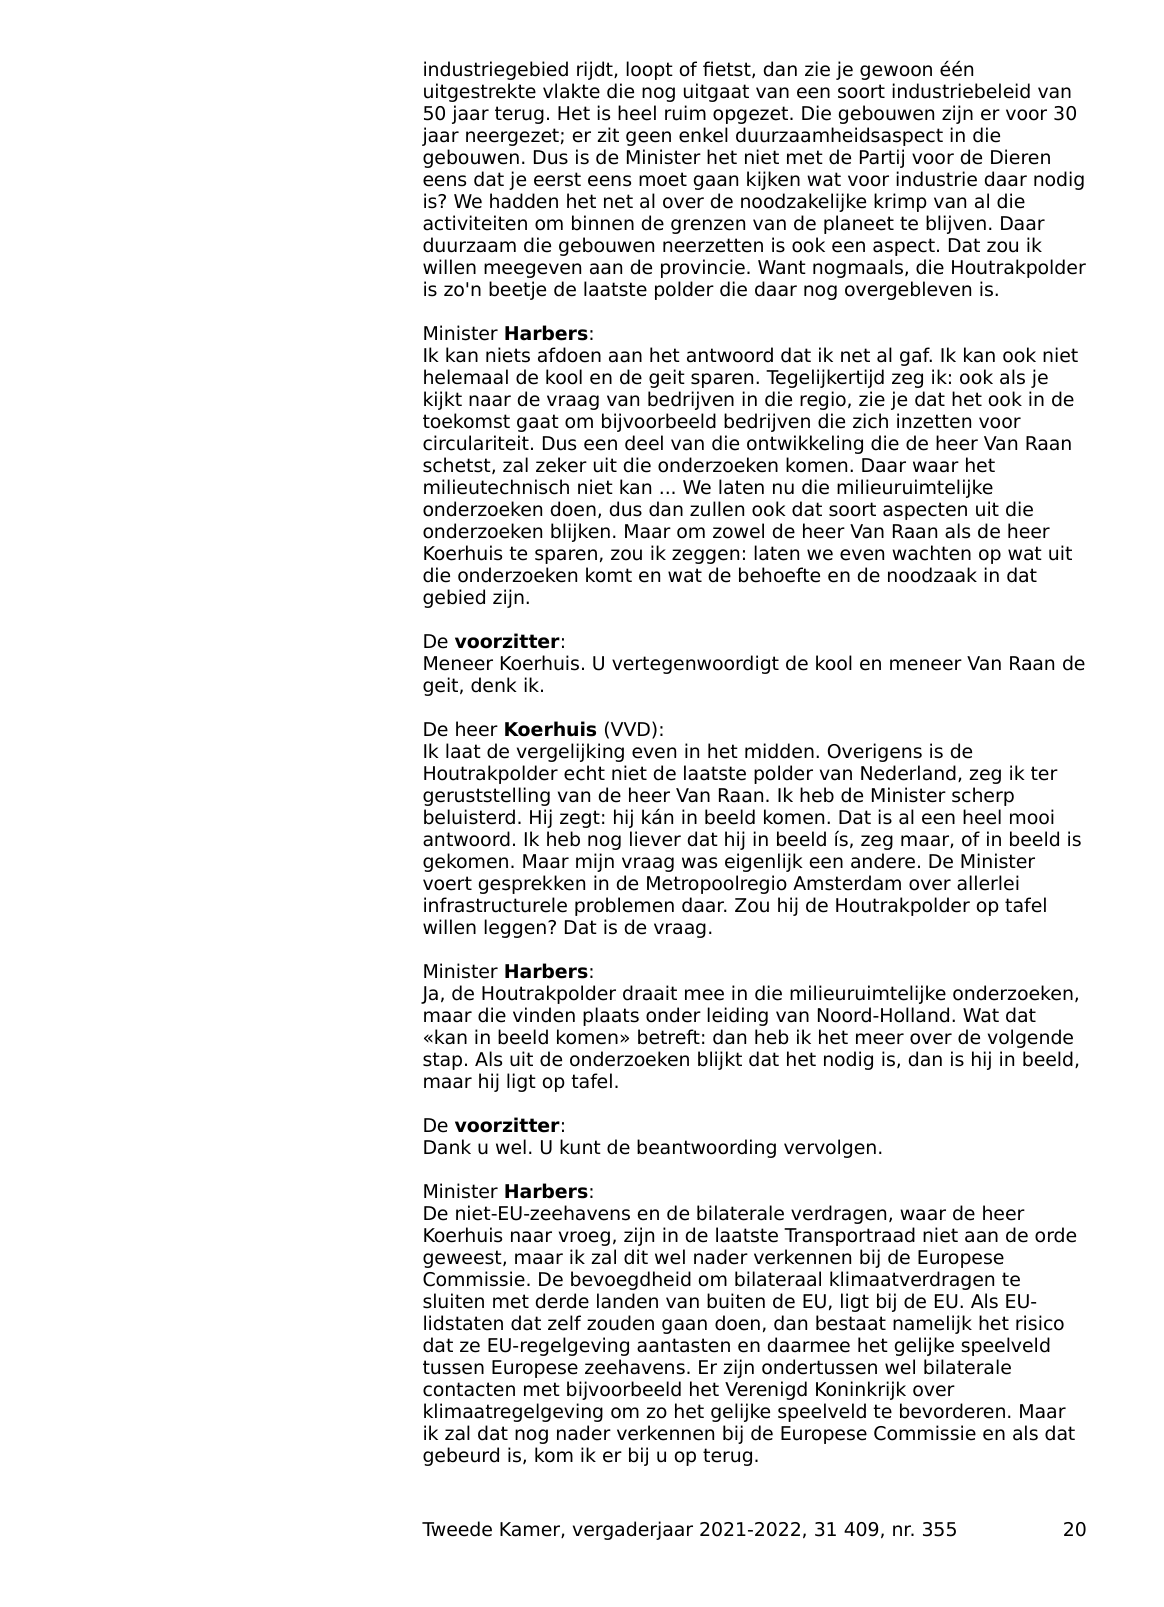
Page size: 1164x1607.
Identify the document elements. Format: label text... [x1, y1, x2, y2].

text Ja, de Houtrakpolder draait mee in die milieuruimtelijke onderzoeken, maar die vinden plaats onder leiding van Noord-Holland. Wat dat «kan in beeld komen» betreft: dan heb ik het meer over de volgende stap. Als uit de onderzoeken blijkt dat het nodig is, dan is hij in beeld, maar hij ligt op tafel. [422, 983, 1087, 1093]
text De heer Koerhuis (VVD): [422, 719, 1087, 741]
text industriegebied rijdt, loopt of fietst, dan zie je gewoon één uitgestrekte vlakte die nog uitgaat van een soort industriebeleid van 50 jaar terug. Het is heel ruim opgezet. Die gebouwen zijn er voor 30 jaar neergezet; er zit geen enkel duurzaamheidsaspect in die gebouwen. Dus is de Minister het niet met de Partij voor de Dieren eens dat je eerst eens moet gaan kijken wat voor industrie daar nodig is? We hadden het net al over de noodzakelijke krimp van al die activiteiten om binnen de grenzen van de planeet te blijven. Daar duurzaam die gebouwen neerzetten is ook een aspect. Dat zou ik willen meegeven aan de provincie. Want nogmaals, die Houtrakpolder is zo'n beetje de laatste polder die daar nog overgebleven is. [422, 59, 1087, 301]
text Ik kan niets afdoen aan het antwoord dat ik net al gaf. Ik kan ook niet helemaal de kool en de geit sparen. Tegelijkertijd zeg ik: ook als je kijkt naar de vraag van bedrijven in die regio, zie je dat het ook in de toekomst gaat om bijvoorbeeld bedrijven die zich inzetten voor circulariteit. Dus een deel van die ontwikkeling die de heer Van Raan schetst, zal zeker uit die onderzoeken komen. Daar waar het milieutechnisch niet kan ... We laten nu die milieuruimtelijke onderzoeken doen, dus dan zullen ook dat soort aspecten uit die onderzoeken blijken. Maar om zowel de heer Van Raan als de heer Koerhuis te sparen, zou ik zeggen: laten we even wachten op wat uit die onderzoeken komt en wat de behoefte en de noodzaak in dat gebied zijn. [422, 345, 1087, 609]
text Meneer Koerhuis. U vertegenwoordigt de kool en meneer Van Raan de geit, denk ik. [422, 653, 1087, 697]
text Minister Harbers: [422, 323, 1087, 345]
text Ik laat de vergelijking even in het midden. Overigens is de Houtrakpolder echt niet de laatste polder van Nederland, zeg ik ter geruststelling van de heer Van Raan. Ik heb de Minister scherp beluisterd. Hij zegt: hij kán in beeld komen. Dat is al een heel mooi antwoord. Ik heb nog liever dat hij in beeld ís, zeg maar, of in beeld is gekomen. Maar mijn vraag was eigenlijk een andere. De Minister voert gesprekken in de Metropoolregio Amsterdam over allerlei infrastructurele problemen daar. Zou hij de Houtrakpolder op tafel willen leggen? Dat is de vraag. [422, 741, 1087, 939]
text Minister Harbers: [422, 1181, 1087, 1203]
text De niet-EU-zeehavens en de bilaterale verdragen, waar de heer Koerhuis naar vroeg, zijn in de laatste Transportraad niet aan de orde geweest, maar ik zal dit wel nader verkennen bij de Europese Commissie. De bevoegdheid om bilateraal klimaatverdragen te sluiten met derde landen van buiten de EU, ligt bij de EU. Als EU-lidstaten dat zelf zouden gaan doen, dan bestaat namelijk het risico dat ze EU-regelgeving aantasten en daarmee het gelijke speelveld tussen Europese zeehavens. Er zijn ondertussen wel bilaterale contacten met bijvoorbeeld het Verenigd Koninkrijk over klimaatregelgeving om zo het gelijke speelveld te bevorderen. Maar ik zal dat nog nader verkennen bij de Europese Commissie en als dat gebeurd is, kom ik er bij u op terug. [422, 1203, 1087, 1467]
text Minister Harbers: [422, 961, 1087, 983]
text Dank u wel. U kunt de beantwoording vervolgen. [422, 1137, 1087, 1159]
text De voorzitter: [422, 631, 1087, 653]
text De voorzitter: [422, 1115, 1087, 1137]
